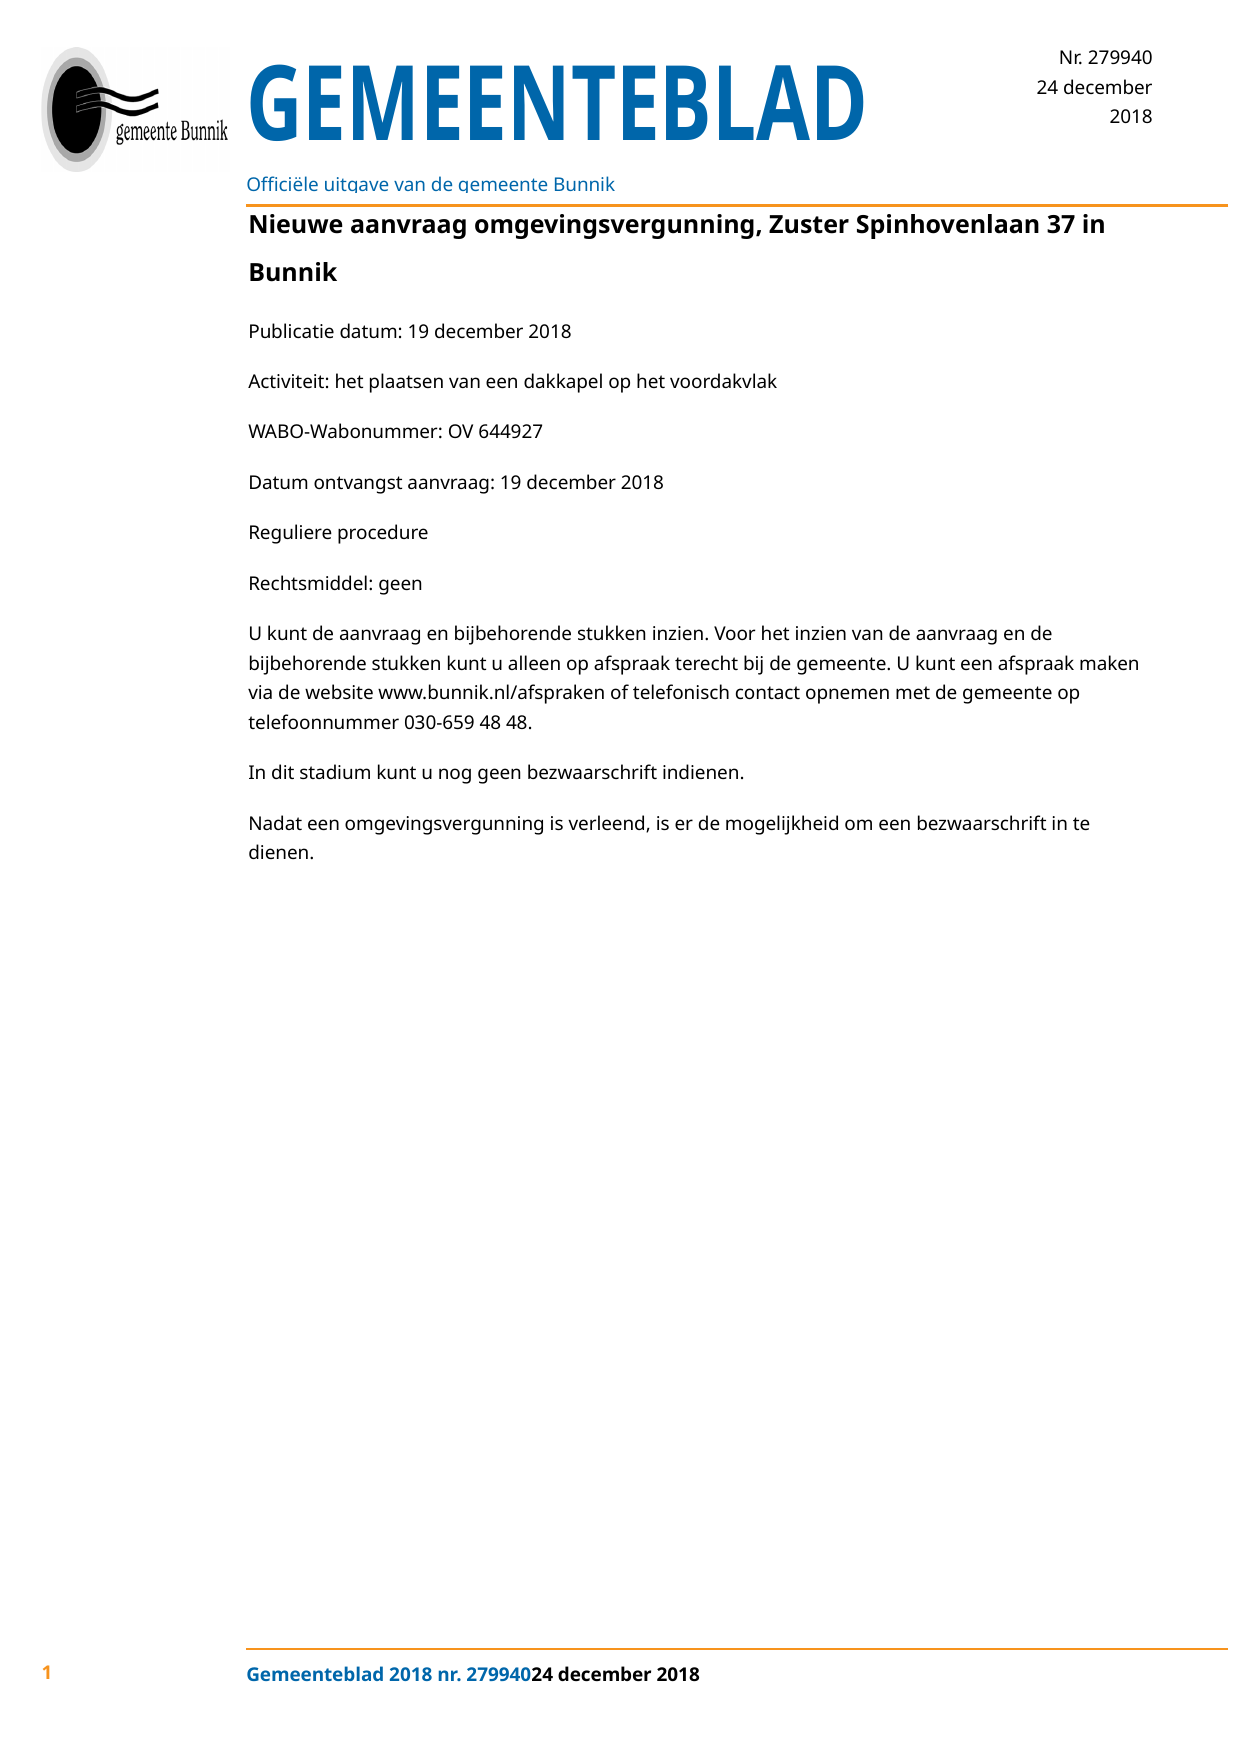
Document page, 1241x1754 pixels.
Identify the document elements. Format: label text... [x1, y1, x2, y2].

text Nadat een omgevingsvergunning is verleend, is er de mogelijkheid om een bezwaarschrift in te dienen. [248, 810, 1152, 865]
picture [41, 47, 231, 172]
text WABO-Wabonummer: OV 644927 [248, 419, 1152, 444]
text Datum ontvangst aanvraag: 19 december 2018 [248, 469, 1152, 495]
text Activiteit: het plaatsen van een dakkapel op het voordakvlak [248, 368, 1152, 394]
text U kunt de aanvraag en bijbehorende stukken inzien. Voor het inzien van de aanvraag en de bijbehorende stukken kunt u alleen op afspraak terecht bij de gemeente. U kunt een afspraak maken via de website www.bunnik.nl/afspraken of telefonisch contact opnemen met de gemeente op telefoonnummer 030-659 48 48. [248, 620, 1152, 735]
text Reguliere procedure [248, 519, 1152, 545]
text Publicatie datum: 19 december 2018 [248, 318, 1152, 344]
text Nieuwe aanvraag omgevingsvergunning, Zuster Spinhovenlaan 37 in Bunnik [248, 207, 1152, 288]
text Rechtsmiddel: geen [248, 570, 1152, 596]
text In dit stadium kunt u nog geen bezwaarschrift indienen. [248, 759, 1152, 785]
